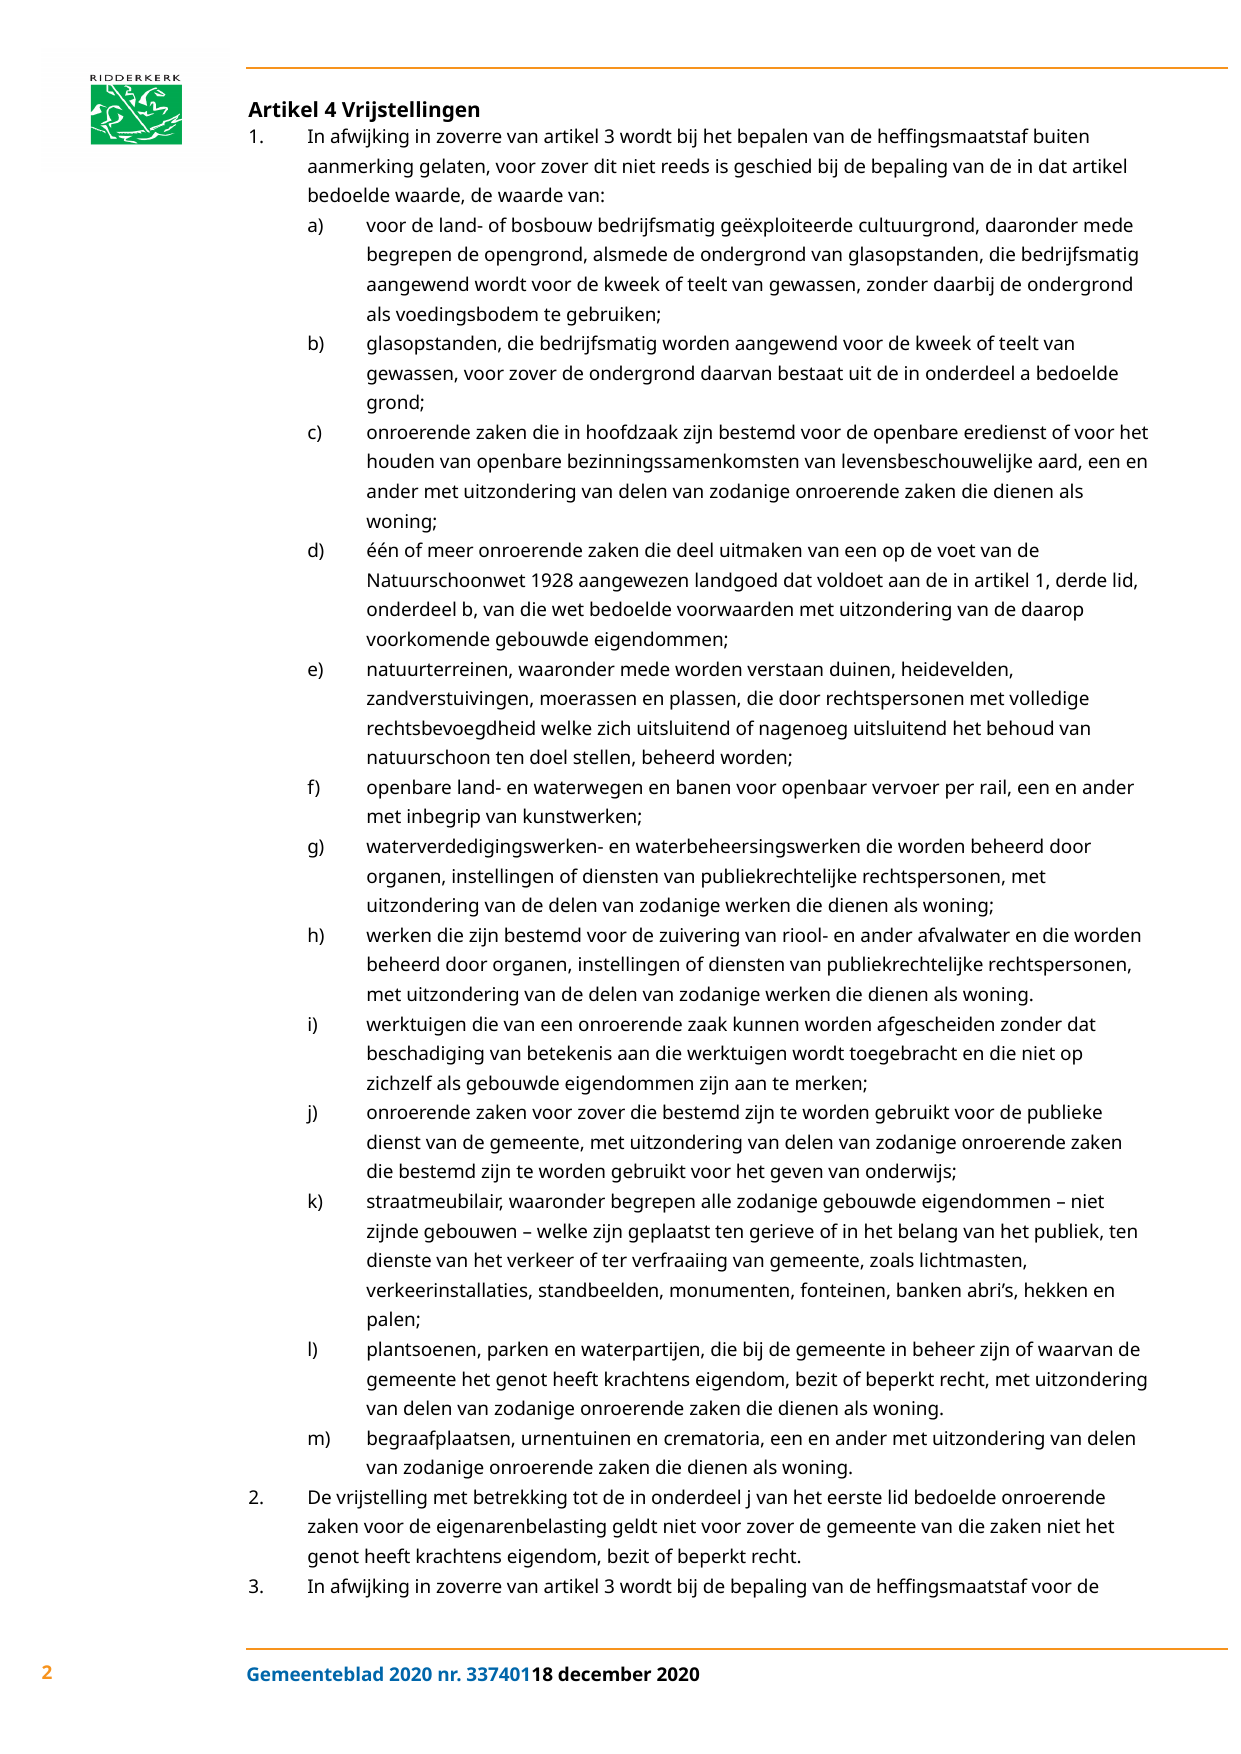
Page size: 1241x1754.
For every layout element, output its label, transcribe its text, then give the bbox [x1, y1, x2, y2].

list één of meer onroerende zaken die deel uitmaken van een op de voet van de Natuurschoonwet 1928 aangewezen landgoed dat voldoet aan de in artikel 1, derde lid, onderdeel b, van die wet bedoelde voorwaarden met uitzondering van de daarop voorkomende gebouwde eigendommen; [307, 537, 1152, 652]
picture [41, 47, 231, 172]
list straatmeubilair, waaronder begrepen alle zodanige gebouwde eigendommen – niet zijnde gebouwen – welke zijn geplaatst ten gerieve of in het belang van het publiek, ten dienste van het verkeer of ter verfraaiing van gemeente, zoals lichtmasten, verkeerinstallaties, standbeelden, monumenten, fonteinen, banken abri’s, hekken en palen; [307, 1188, 1152, 1332]
list De vrijstelling met betrekking tot de in onderdeel j van het eerste lid bedoelde onroerende zaken voor de eigenarenbelasting geldt niet voor zover de gemeente van die zaken niet het genot heeft krachtens eigendom, bezit of beperkt recht. [248, 1484, 1152, 1569]
list voor de land- of bosbouw bedrijfsmatig geëxploiteerde cultuurgrond, daaronder mede begrepen de opengrond, alsmede de ondergrond van glasopstanden, die bedrijfsmatig aangewend wordt voor de kweek of teelt van gewassen, zonder daarbij de ondergrond als voedingsbodem te gebruiken; [307, 212, 1152, 326]
list werktuigen die van een onroerende zaak kunnen worden afgescheiden zonder dat beschadiging van betekenis aan die werktuigen wordt toegebracht en die niet op zichzelf als gebouwde eigendommen zijn aan te merken; [307, 1011, 1152, 1096]
list In afwijking in zoverre van artikel 3 wordt bij het bepalen van de heffingsmaatstaf buiten aanmerking gelaten, voor zover dit niet reeds is geschied bij de bepaling van de in dat artikel bedoelde waarde, de waarde van: [248, 123, 1152, 208]
list begraafplaatsen, urnentuinen en crematoria, een en ander met uitzondering van delen van zodanige onroerende zaken die dienen als woning. [307, 1425, 1152, 1480]
text Artikel 4 Vrijstellingen [248, 95, 1152, 123]
list plantsoenen, parken en waterpartijen, die bij de gemeente in beheer zijn of waarvan de gemeente het genot heeft krachtens eigendom, bezit of beperkt recht, met uitzondering van delen van zodanige onroerende zaken die dienen als woning. [307, 1336, 1152, 1421]
list openbare land- en waterwegen en banen voor openbaar vervoer per rail, een en ander met inbegrip van kunstwerken; [307, 774, 1152, 829]
list glasopstanden, die bedrijfsmatig worden aangewend voor de kweek of teelt van gewassen, voor zover de ondergrond daarvan bestaat uit de in onderdeel a bedoelde grond; [307, 330, 1152, 415]
list werken die zijn bestemd voor de zuivering van riool- en ander afvalwater en die worden beheerd door organen, instellingen of diensten van publiekrechtelijke rechtspersonen, met uitzondering van de delen van zodanige werken die dienen als woning. [307, 922, 1152, 1007]
list natuurterreinen, waaronder mede worden verstaan duinen, heidevelden, zandverstuivingen, moerassen en plassen, die door rechtspersonen met volledige rechtsbevoegdheid welke zich uitsluitend of nagenoeg uitsluitend het behoud van natuurschoon ten doel stellen, beheerd worden; [307, 656, 1152, 770]
list In afwijking in zoverre van artikel 3 wordt bij de bepaling van de heffingsmaatstaf voor de [248, 1573, 1152, 1598]
list onroerende zaken die in hoofdzaak zijn bestemd voor de openbare eredienst of voor het houden van openbare bezinningssamenkomsten van levensbeschouwelijke aard, een en ander met uitzondering van delen van zodanige onroerende zaken die dienen als woning; [307, 419, 1152, 533]
list waterverdedigingswerken- en waterbeheersingswerken die worden beheerd door organen, instellingen of diensten van publiekrechtelijke rechtspersonen, met uitzondering van de delen van zodanige werken die dienen als woning; [307, 833, 1152, 918]
list onroerende zaken voor zover die bestemd zijn te worden gebruikt voor de publieke dienst van de gemeente, met uitzondering van delen van zodanige onroerende zaken die bestemd zijn te worden gebruikt voor het geven van onderwijs; [307, 1099, 1152, 1184]
